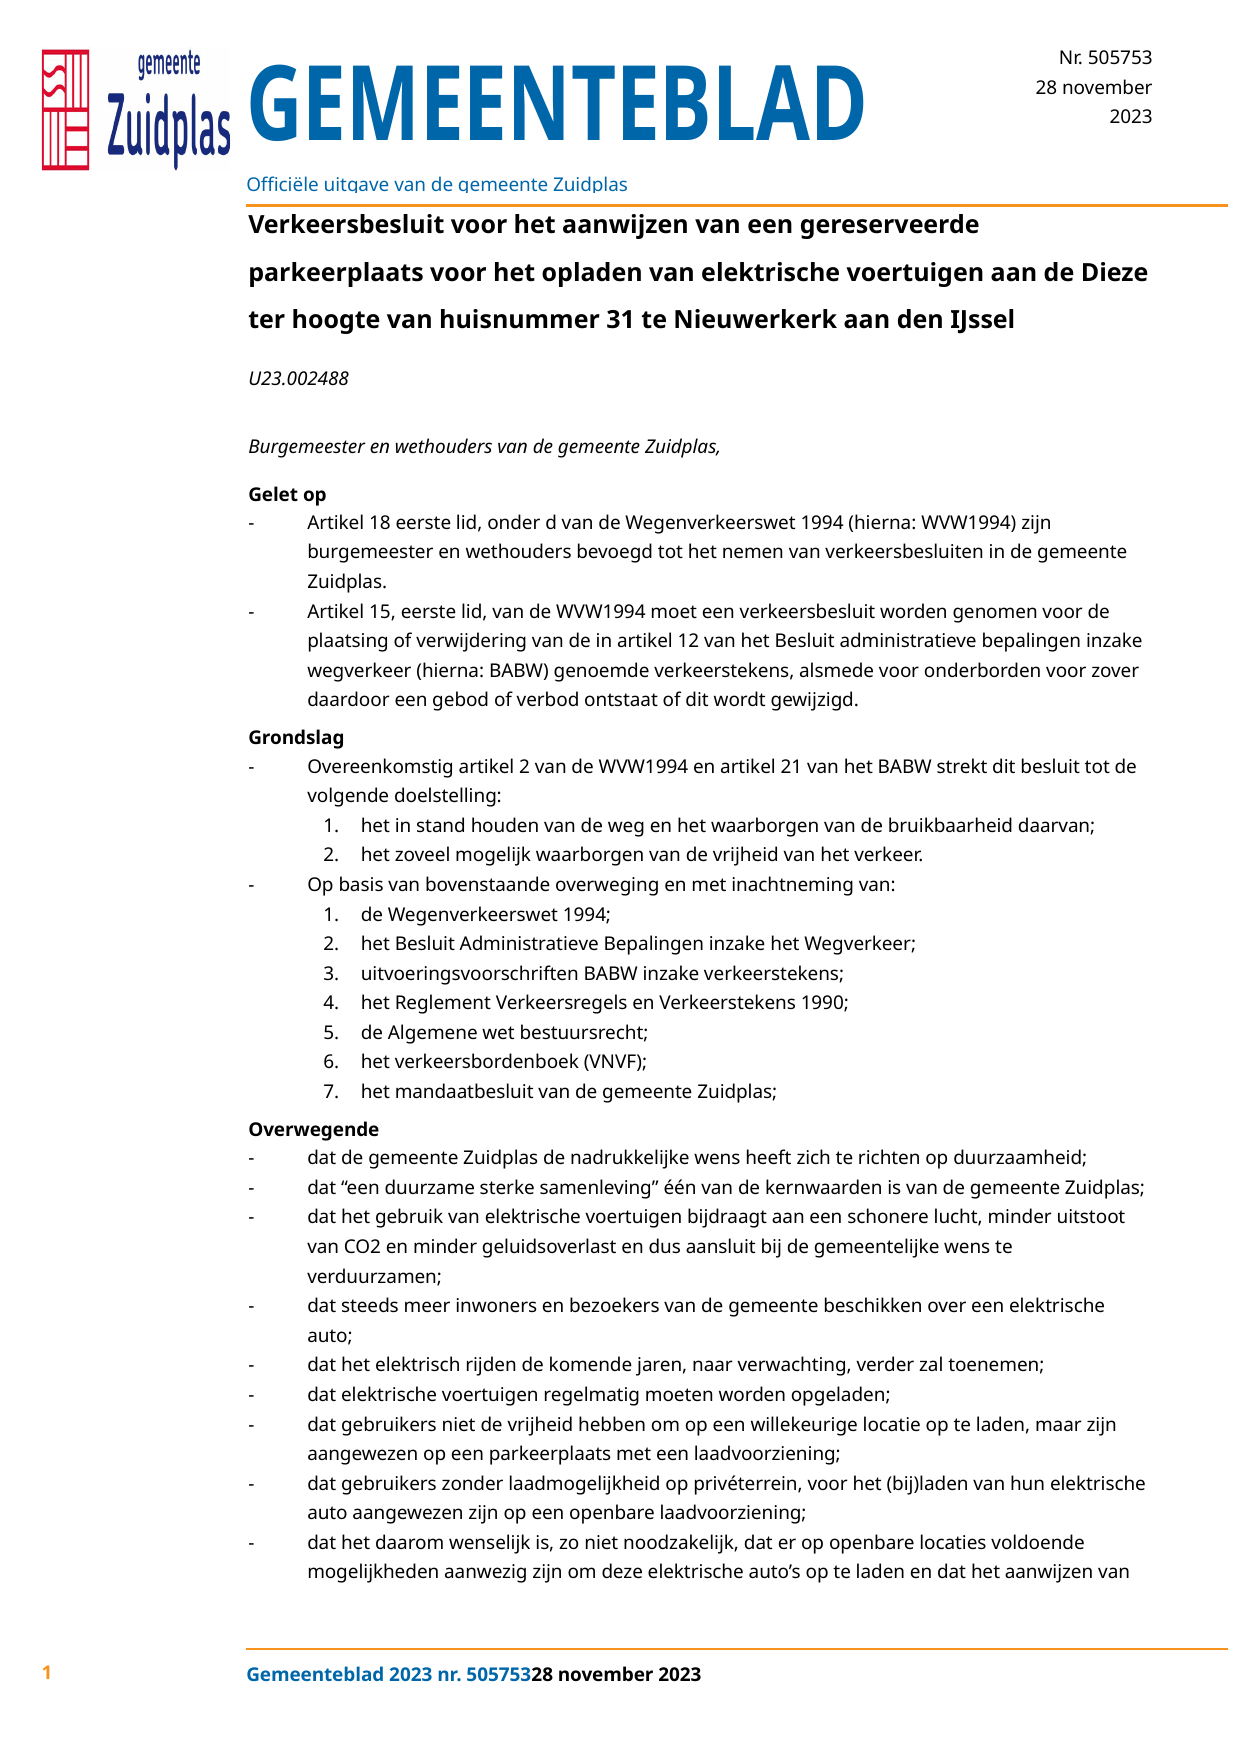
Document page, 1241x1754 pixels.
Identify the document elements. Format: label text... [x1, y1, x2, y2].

text Gelet op [248, 481, 1152, 507]
list dat gebruikers niet de vrijheid hebben om op een willekeurige locatie op te laden, maar zijn aangewezen op een parkeerplaats met een laadvoorziening; [248, 1411, 1152, 1466]
list dat het elektrisch rijden de komende jaren, naar verwachting, verder zal toenemen; [248, 1352, 1152, 1377]
list het verkeersbordenboek (VNVF); [323, 1049, 1152, 1074]
list het Besluit Administratie­ve Bepa­lingen inzake het Weg­ver­keer; [323, 930, 1152, 956]
list het mandaatbesluit van de gemeente Zuidplas; [323, 1078, 1152, 1104]
list dat het gebruik van elektrische voertuigen bijdraagt aan een schonere lucht, minder uitstoot van CO2 en minder geluidsoverlast en dus aansluit bij de gemeentelijke wens te verduurzamen; [248, 1204, 1152, 1289]
list dat de gemeente Zuidplas de nadrukkelijke wens heeft zich te richten op duurzaamheid; [248, 1144, 1152, 1170]
list dat steeds meer inwoners en bezoekers van de gemeente beschikken over een elektrische auto; [248, 1292, 1152, 1348]
list dat elektrische voertuigen regelmatig moeten worden opgeladen; [248, 1381, 1152, 1407]
list de Wegenverkeerswet 1994; [323, 901, 1152, 927]
list het Reglement Verkeersregels en Verkeerstekens 1990; [323, 989, 1152, 1015]
list het zoveel mogelijk waarborgen van de vrijheid van het verkeer. [323, 842, 1152, 867]
list dat “een duurzame sterke samenleving” één van de kernwaarden is van de gemeente Zuidplas; [248, 1174, 1152, 1200]
text Grondslag [248, 724, 1152, 750]
picture [41, 47, 231, 172]
list het in stand houden van de weg en het waarborgen van de bruikbaarheid daarvan; [323, 812, 1152, 838]
list uitvoeringsvoorschriften BABW inzake verkeerstekens; [323, 960, 1152, 986]
text Verkeersbesluit voor het aanwijzen van een gereserveerde parkeerplaats voor het opladen van elektrische voertuigen aan de Dieze ter hoogte van huisnummer 31 te Nieuwerkerk aan den IJssel [248, 207, 1152, 336]
list de Algemene wet bestuursrecht; [323, 1019, 1152, 1045]
text Overwegende [248, 1116, 1152, 1142]
list Artikel 18 eerste lid, onder d van de Wegenverkeerswet 1994 (hierna: WVW1994) zijn burgemeester en wethouders bevoegd tot het nemen van ver­keersbe­sluiten in de gemeente Zuidplas. [248, 509, 1152, 594]
list dat gebruikers zonder laadmogelijkheid op privéterrein, voor het (bij)laden van hun elektrische auto aangewezen zijn op een openbare laadvoorziening; [248, 1470, 1152, 1525]
list dat het daarom wenselijk is, zo niet noodzakelijk, dat er op openbare locaties voldoende mogelijkheden aanwezig zijn om deze elektrische auto’s op te laden en dat het aanwijzen van [248, 1529, 1152, 1584]
list Artikel 15, eerste lid, van de WVW1994 moet een verkeersbesluit worden genomen voor de plaatsing of verwijdering van de in artikel 12 van het Besluit administratieve bepalingen inzake wegverkeer (hierna: BABW) genoemde verkeerstekens, alsmede voor onderborden voor zover daardoor een gebod of verbod ontstaat of dit wordt gewijzigd. [248, 598, 1152, 712]
text Burgemeester en wethouders van de gemeente Zuidplas, [248, 433, 1152, 459]
list Overeenkomstig artikel 2 van de WVW1994 en artikel 21 van het BABW strekt dit besluit tot de volgende doelstelling: [248, 753, 1152, 808]
list Op basis van bovenstaande overweging en met inachtneming van: [248, 871, 1152, 897]
text U23.002488 [248, 366, 1152, 391]
